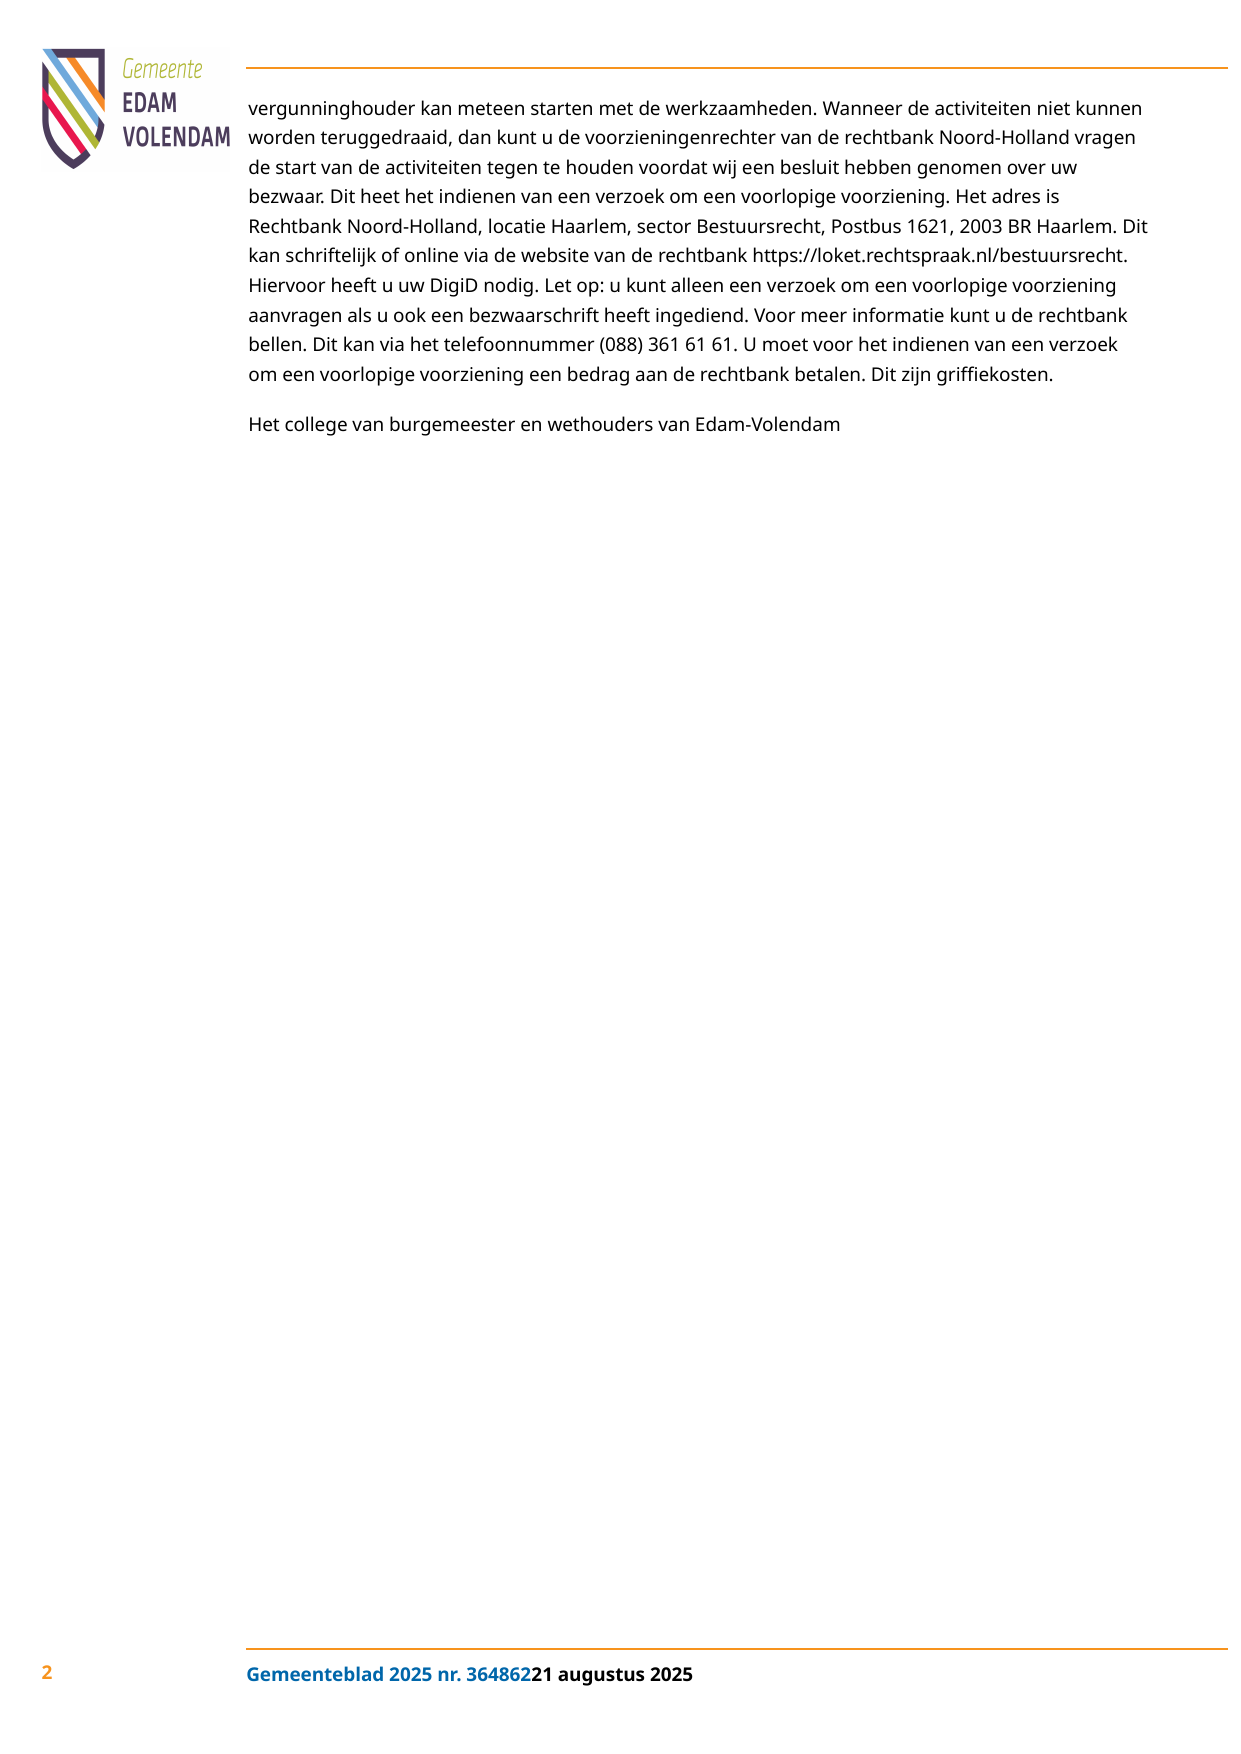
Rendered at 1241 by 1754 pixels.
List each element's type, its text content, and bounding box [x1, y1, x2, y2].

picture [41, 47, 231, 172]
text Het college van burgemeester en wethouders van Edam-Volendam [248, 411, 1152, 437]
text vergunninghouder kan meteen starten met de werkzaamheden. Wanneer de activiteiten niet kunnen worden teruggedraaid, dan kunt u de voorzieningenrechter van de rechtbank Noord-Holland vragen de start van de activiteiten tegen te houden voordat wij een besluit hebben genomen over uw bezwaar. Dit heet het indienen van een verzoek om een voorlopige voorziening. Het adres is Rechtbank Noord-Holland, locatie Haarlem, sector Bestuursrecht, Postbus 1621, 2003 BR Haarlem. Dit kan schriftelijk of online via de website van de rechtbank https://loket.rechtspraak.nl/bestuursrecht. Hiervoor heeft u uw DigiD nodig. Let op: u kunt alleen een verzoek om een voorlopige voorziening aanvragen als u ook een bezwaarschrift heeft ingediend. Voor meer informatie kunt u de rechtbank bellen. Dit kan via het telefoonnummer (088) 361 61 61. U moet voor het indienen van een verzoek om een voorlopige voorziening een bedrag aan de rechtbank betalen. Dit zijn griffiekosten. [248, 95, 1152, 387]
